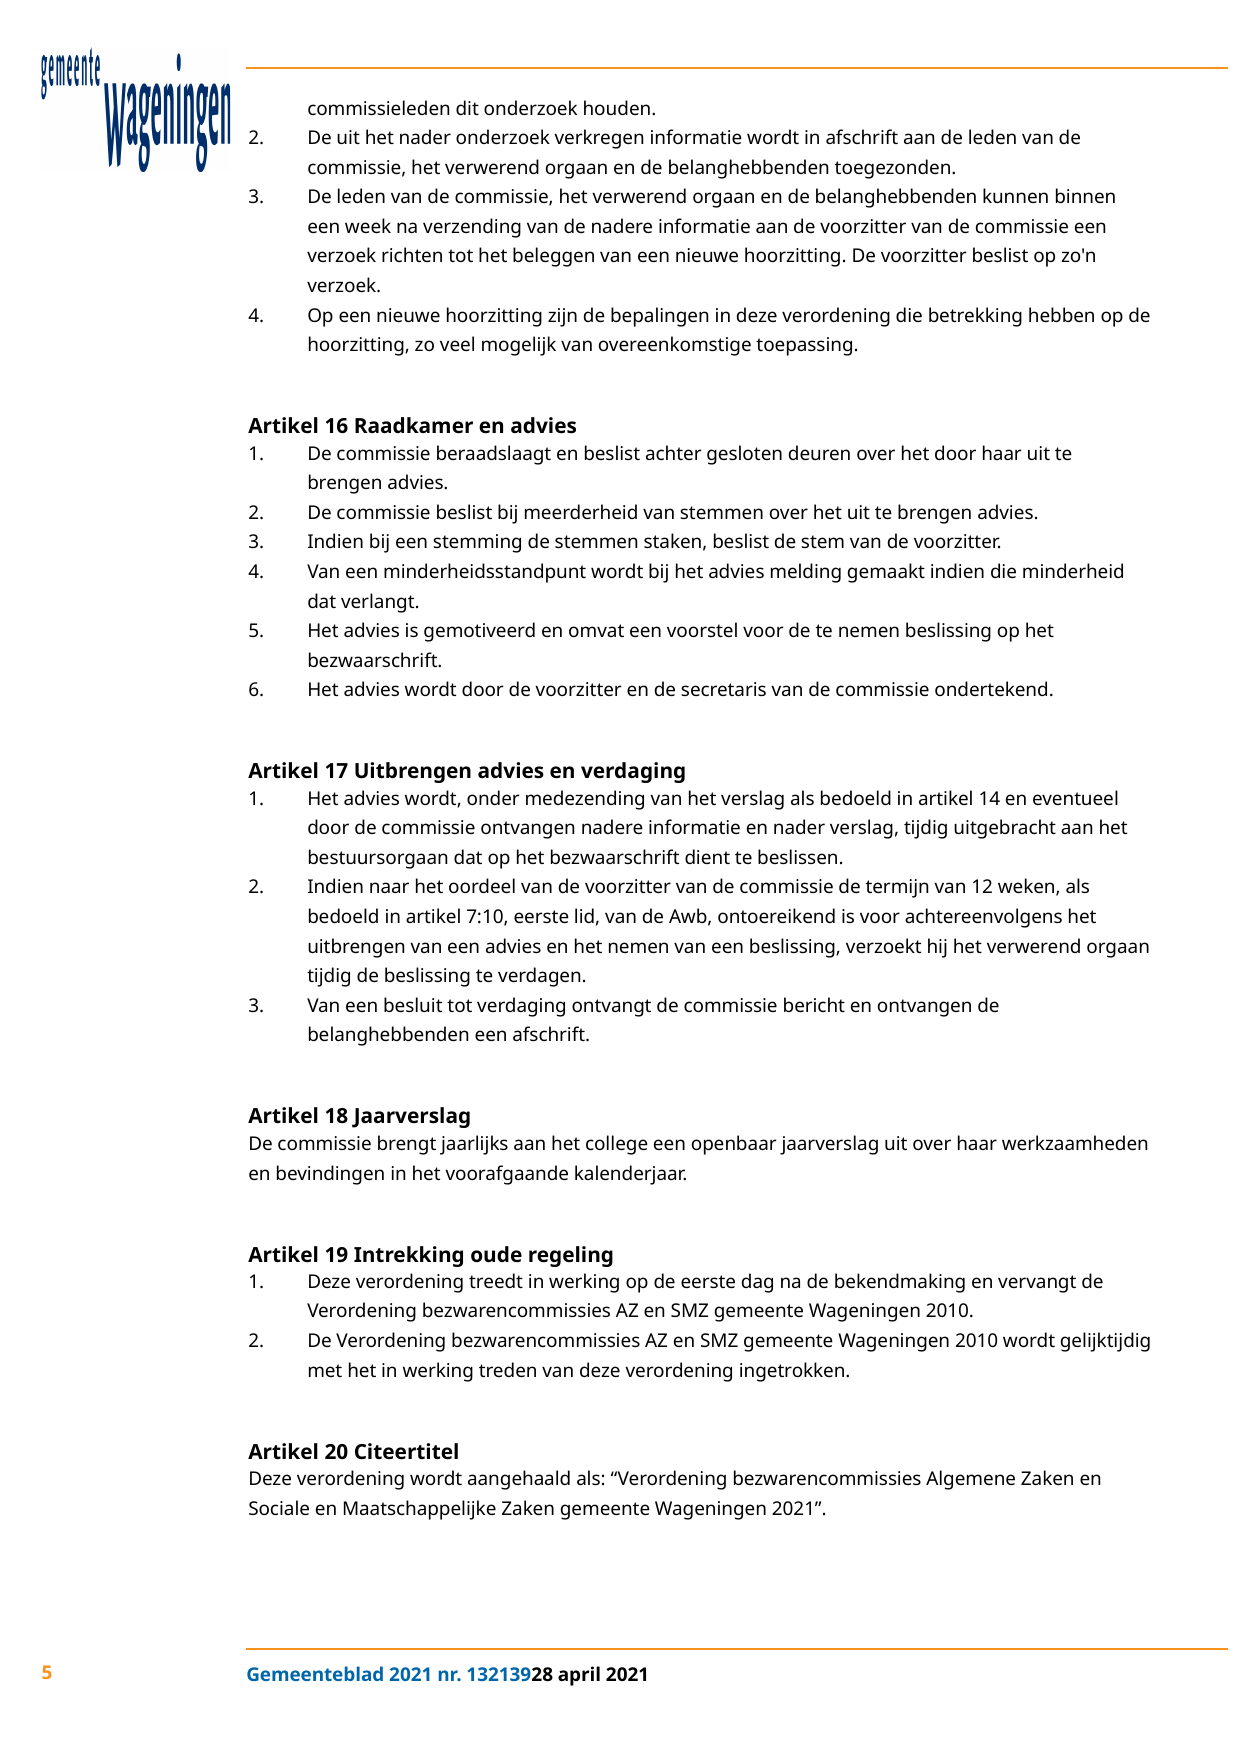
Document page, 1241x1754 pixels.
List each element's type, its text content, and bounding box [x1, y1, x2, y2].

text Artikel 20 Citeertitel [248, 1437, 1152, 1465]
picture [41, 47, 231, 172]
list Indien bij een stemming de stemmen staken, beslist de stem van de voorzitter. [248, 529, 1152, 554]
list commissieleden dit onderzoek houden. [248, 95, 1152, 121]
list Het advies wordt door de voorzitter en de secretaris van de commissie ondertekend. [248, 677, 1152, 702]
list Het advies is gemotiveerd en omvat een voorstel voor de te nemen beslissing op het bezwaarschrift. [248, 617, 1152, 673]
text De commissie brengt jaarlijks aan het college een openbaar jaarverslag uit over haar werkzaamheden en bevindingen in het voorafgaande kalenderjaar. [248, 1130, 1152, 1185]
list De commissie beraadslaagt en beslist achter gesloten deuren over het door haar uit te brengen advies. [248, 440, 1152, 495]
list Op een nieuwe hoorzitting zijn de bepalingen in deze verordening die betrekking hebben op de hoorzitting, zo veel mogelijk van overeenkomstige toepassing. [248, 302, 1152, 357]
text Artikel 19 Intrekking oude regeling [248, 1240, 1152, 1268]
list De leden van de commissie, het verwerend orgaan en de belanghebbenden kunnen binnen een week na verzending van de nadere informatie aan de voorzitter van de commissie een verzoek richten tot het beleggen van een nieuwe hoorzitting. De voorzitter beslist op zo'n verzoek. [248, 183, 1152, 298]
text Artikel 18 Jaarverslag [248, 1102, 1152, 1130]
list De commissie beslist bij meerderheid van stemmen over het uit te brengen advies. [248, 499, 1152, 525]
text Deze verordening wordt aangehaald als: “Verordening bezwarencommissies Algemene Zaken en Sociale en Maatschappelijke Zaken gemeente Wageningen 2021”. [248, 1465, 1152, 1521]
list Het advies wordt, onder medezending van het verslag als bedoeld in artikel 14 en eventueel door de commissie ontvangen nadere informatie en nader verslag, tijdig uitgebracht aan het bestuursorgaan dat op het bezwaarschrift dient te beslissen. [248, 785, 1152, 870]
text Artikel 17 Uitbrengen advies en verdaging [248, 757, 1152, 785]
list De Verordening bezwarencommissies AZ en SMZ gemeente Wageningen 2010 wordt gelijktijdig met het in werking treden van deze verordening ingetrokken. [248, 1327, 1152, 1383]
list De uit het nader onderzoek verkregen informatie wordt in afschrift aan de leden van de commissie, het verwerend orgaan en de belanghebbenden toegezonden. [248, 124, 1152, 180]
list Van een minderheidsstandpunt wordt bij het advies melding gemaakt indien die minderheid dat verlangt. [248, 558, 1152, 613]
list Van een besluit tot verdaging ontvangt de commissie bericht en ontvangen de belanghebbenden een afschrift. [248, 992, 1152, 1047]
list Deze verordening treedt in werking op de eerste dag na de bekendmaking en vervangt de Verordening bezwarencommissies AZ en SMZ gemeente Wageningen 2010. [248, 1268, 1152, 1323]
list Indien naar het oordeel van de voorzitter van de commissie de termijn van 12 weken, als bedoeld in artikel 7:10, eerste lid, van de Awb, ontoereikend is voor achtereenvolgens het uitbrengen van een advies en het nemen van een beslissing, verzoekt hij het verwerend orgaan tijdig de beslissing te verdagen. [248, 874, 1152, 988]
text Artikel 16 Raadkamer en advies [248, 411, 1152, 440]
